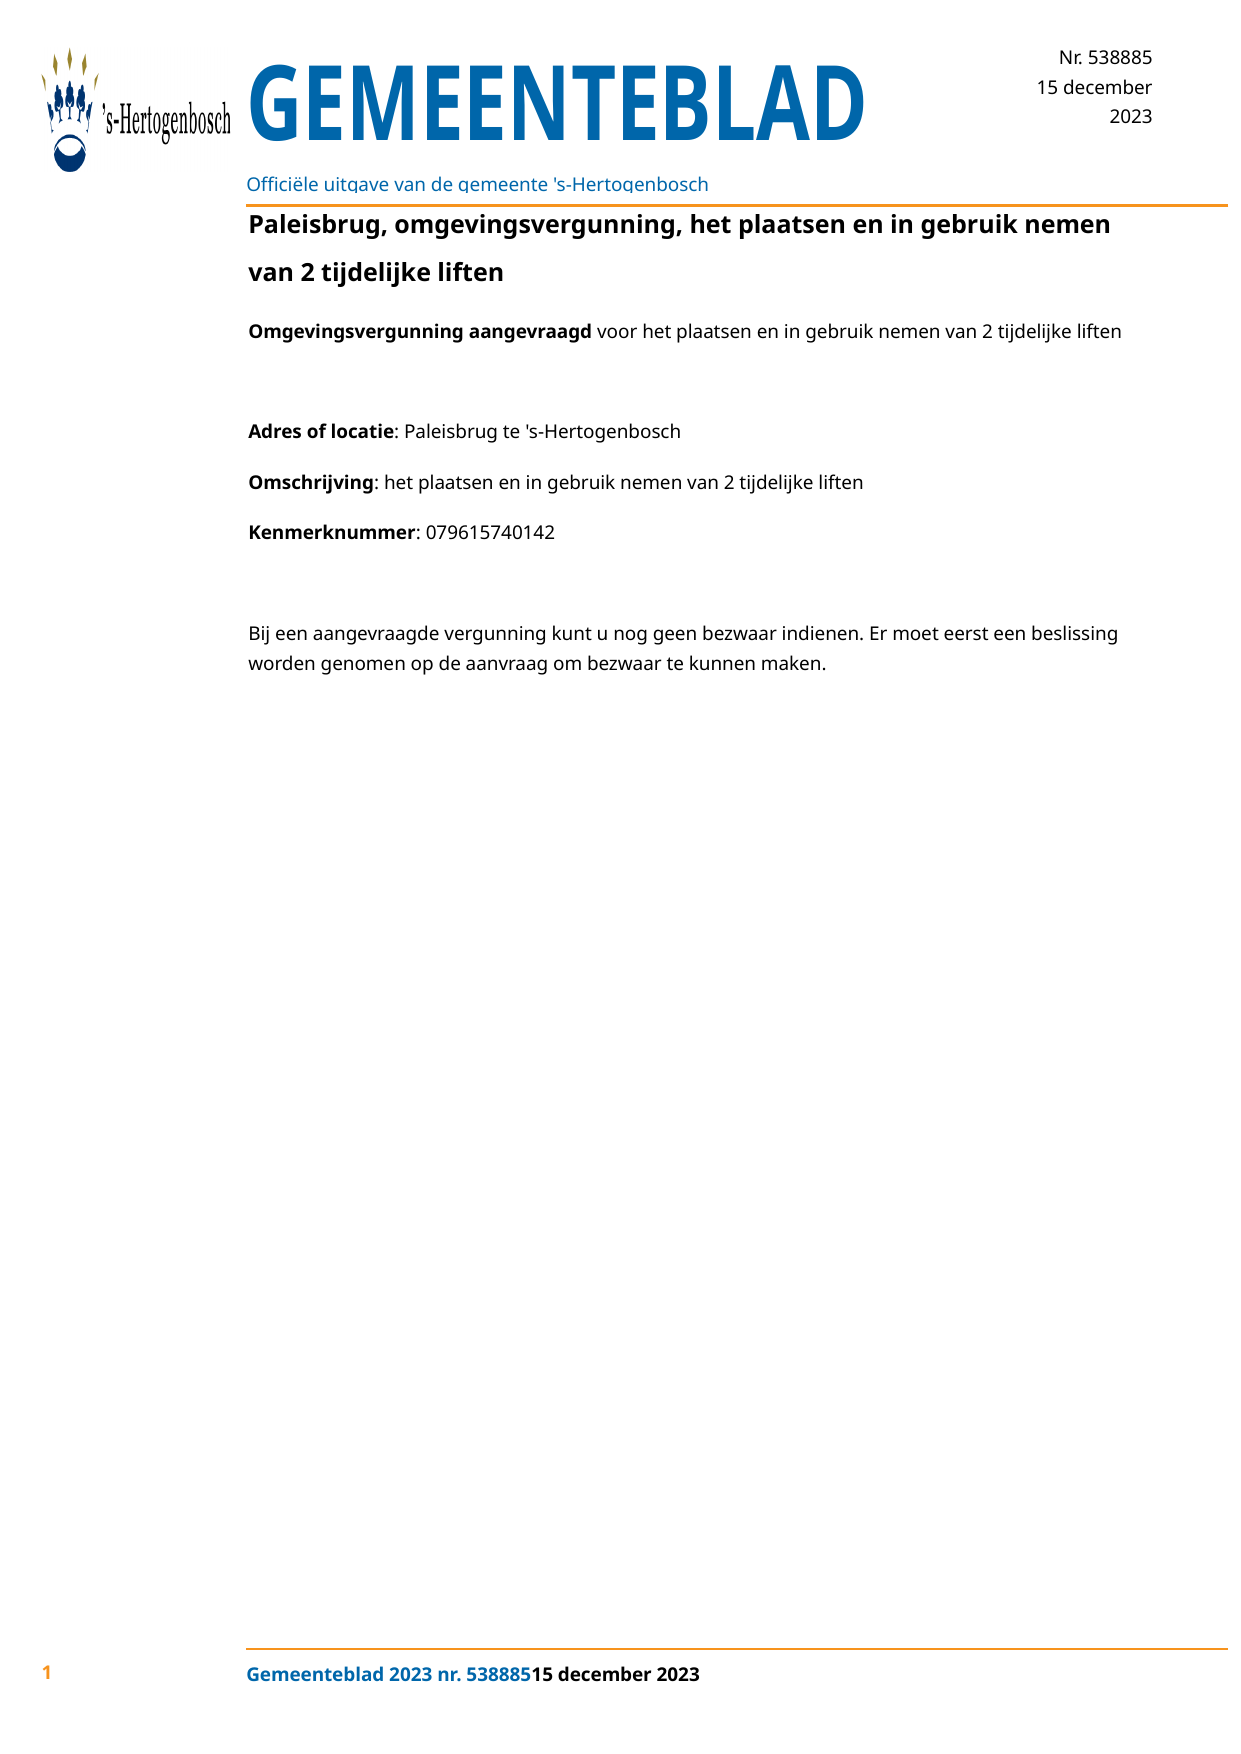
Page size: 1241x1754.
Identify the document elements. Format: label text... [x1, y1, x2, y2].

text Kenmerknummer: 079615740142 [248, 519, 1152, 545]
text Paleisbrug, omgevingsvergunning, het plaatsen en in gebruik nemen van 2 tijdelijke liften [248, 207, 1152, 288]
text Bij een aangevraagde vergunning kunt u nog geen bezwaar indienen. Er moet eerst een beslissing worden genomen op de aanvraag om bezwaar te kunnen maken. [248, 620, 1152, 676]
text Omgevingsvergunning aangevraagd voor het plaatsen en in gebruik nemen van 2 tijdelijke liften [248, 318, 1152, 344]
text Adres of locatie: Paleisbrug te 's-Hertogenbosch [248, 419, 1152, 444]
text Omschrijving: het plaatsen en in gebruik nemen van 2 tijdelijke liften [248, 469, 1152, 495]
picture [41, 47, 231, 172]
